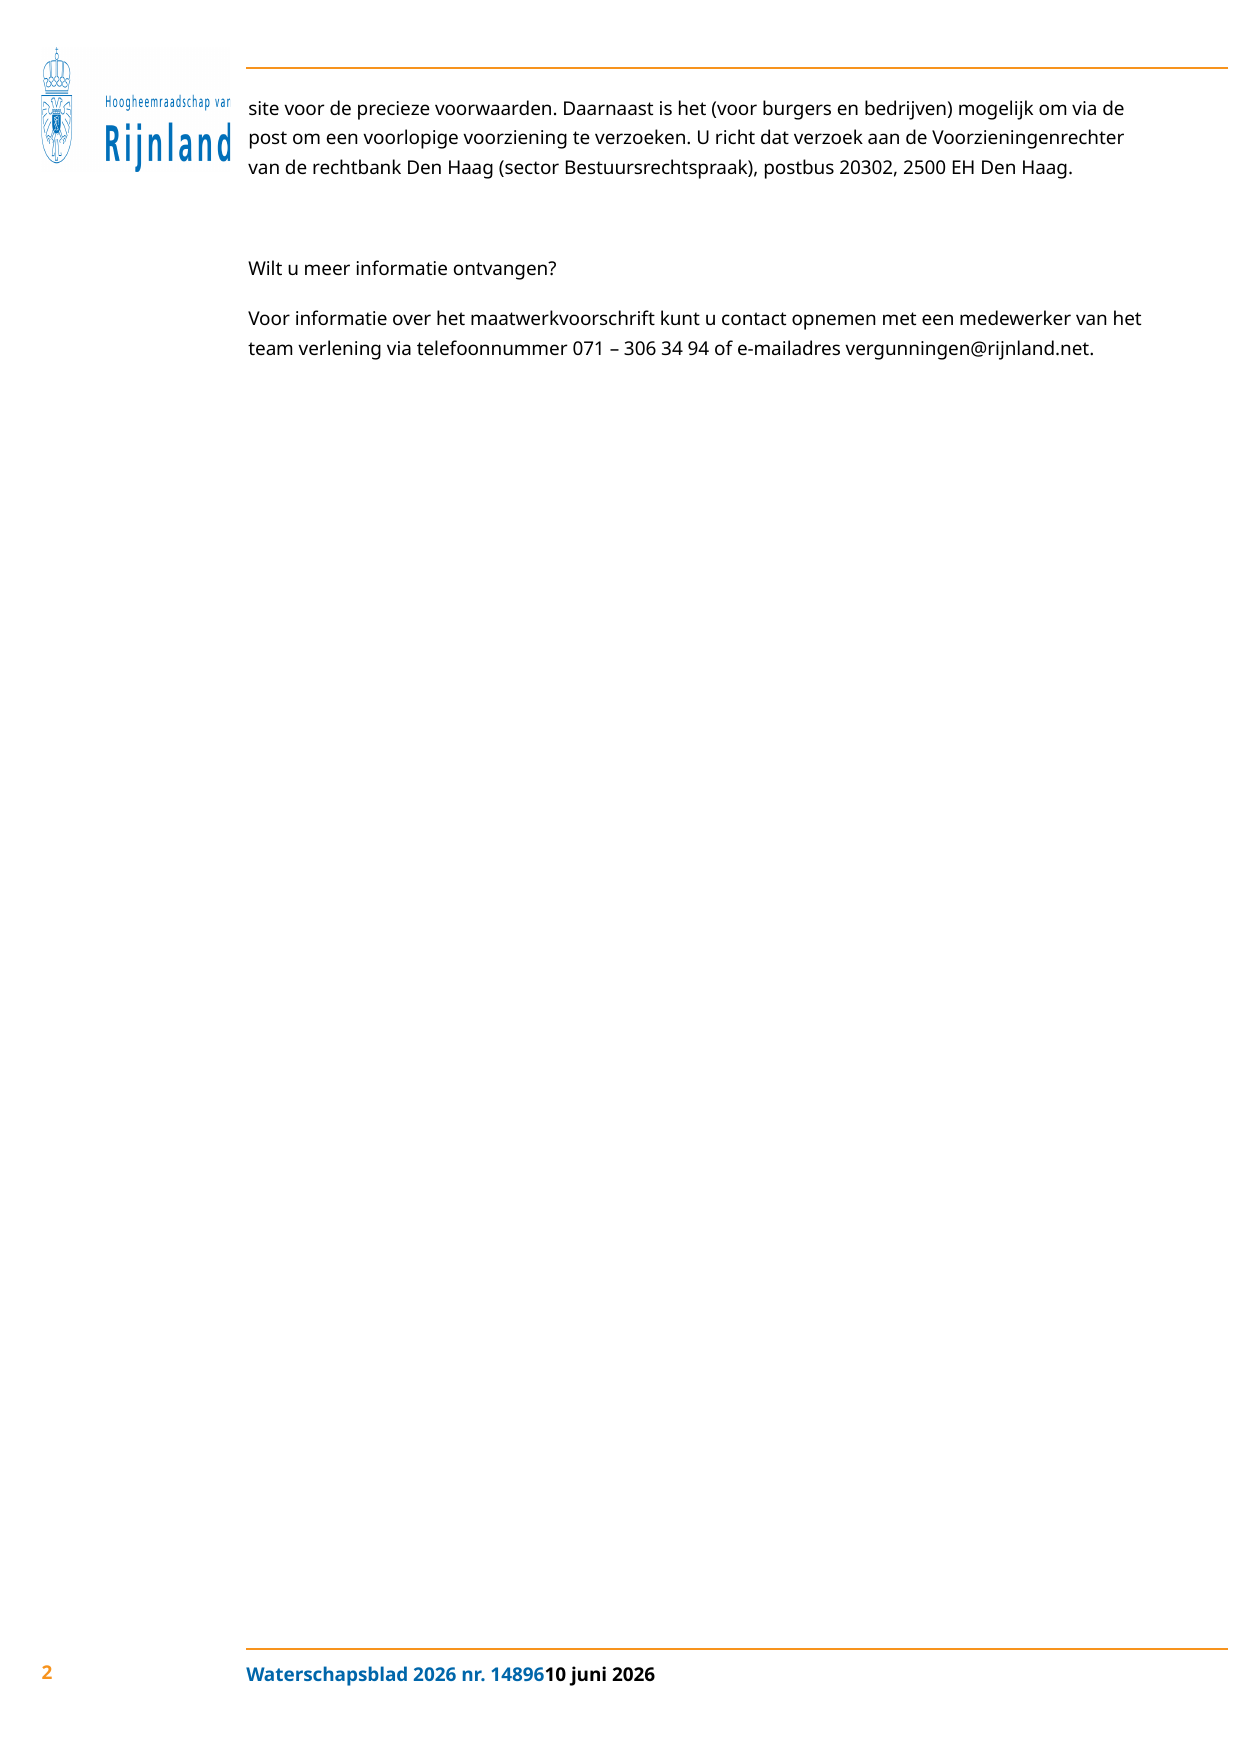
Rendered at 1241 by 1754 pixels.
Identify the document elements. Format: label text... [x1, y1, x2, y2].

text Voor informatie over het maatwerkvoorschrift kunt u contact opnemen met een medewerker van het team verlening via telefoonnummer 071 – 306 34 94 of e-mailadres vergunningen@rijnland.net. [248, 305, 1152, 361]
picture [41, 47, 231, 172]
text site voor de precieze voorwaarden. Daarnaast is het (voor burgers en bedrijven) mogelijk om via de post om een voorlopige voorziening te verzoeken. U richt dat verzoek aan de Voorzieningenrechter van de rechtbank Den Haag (sector Bestuursrechtspraak), postbus 20302, 2500 EH Den Haag. [248, 95, 1152, 180]
text Wilt u meer informatie ontvangen? [248, 255, 1152, 281]
